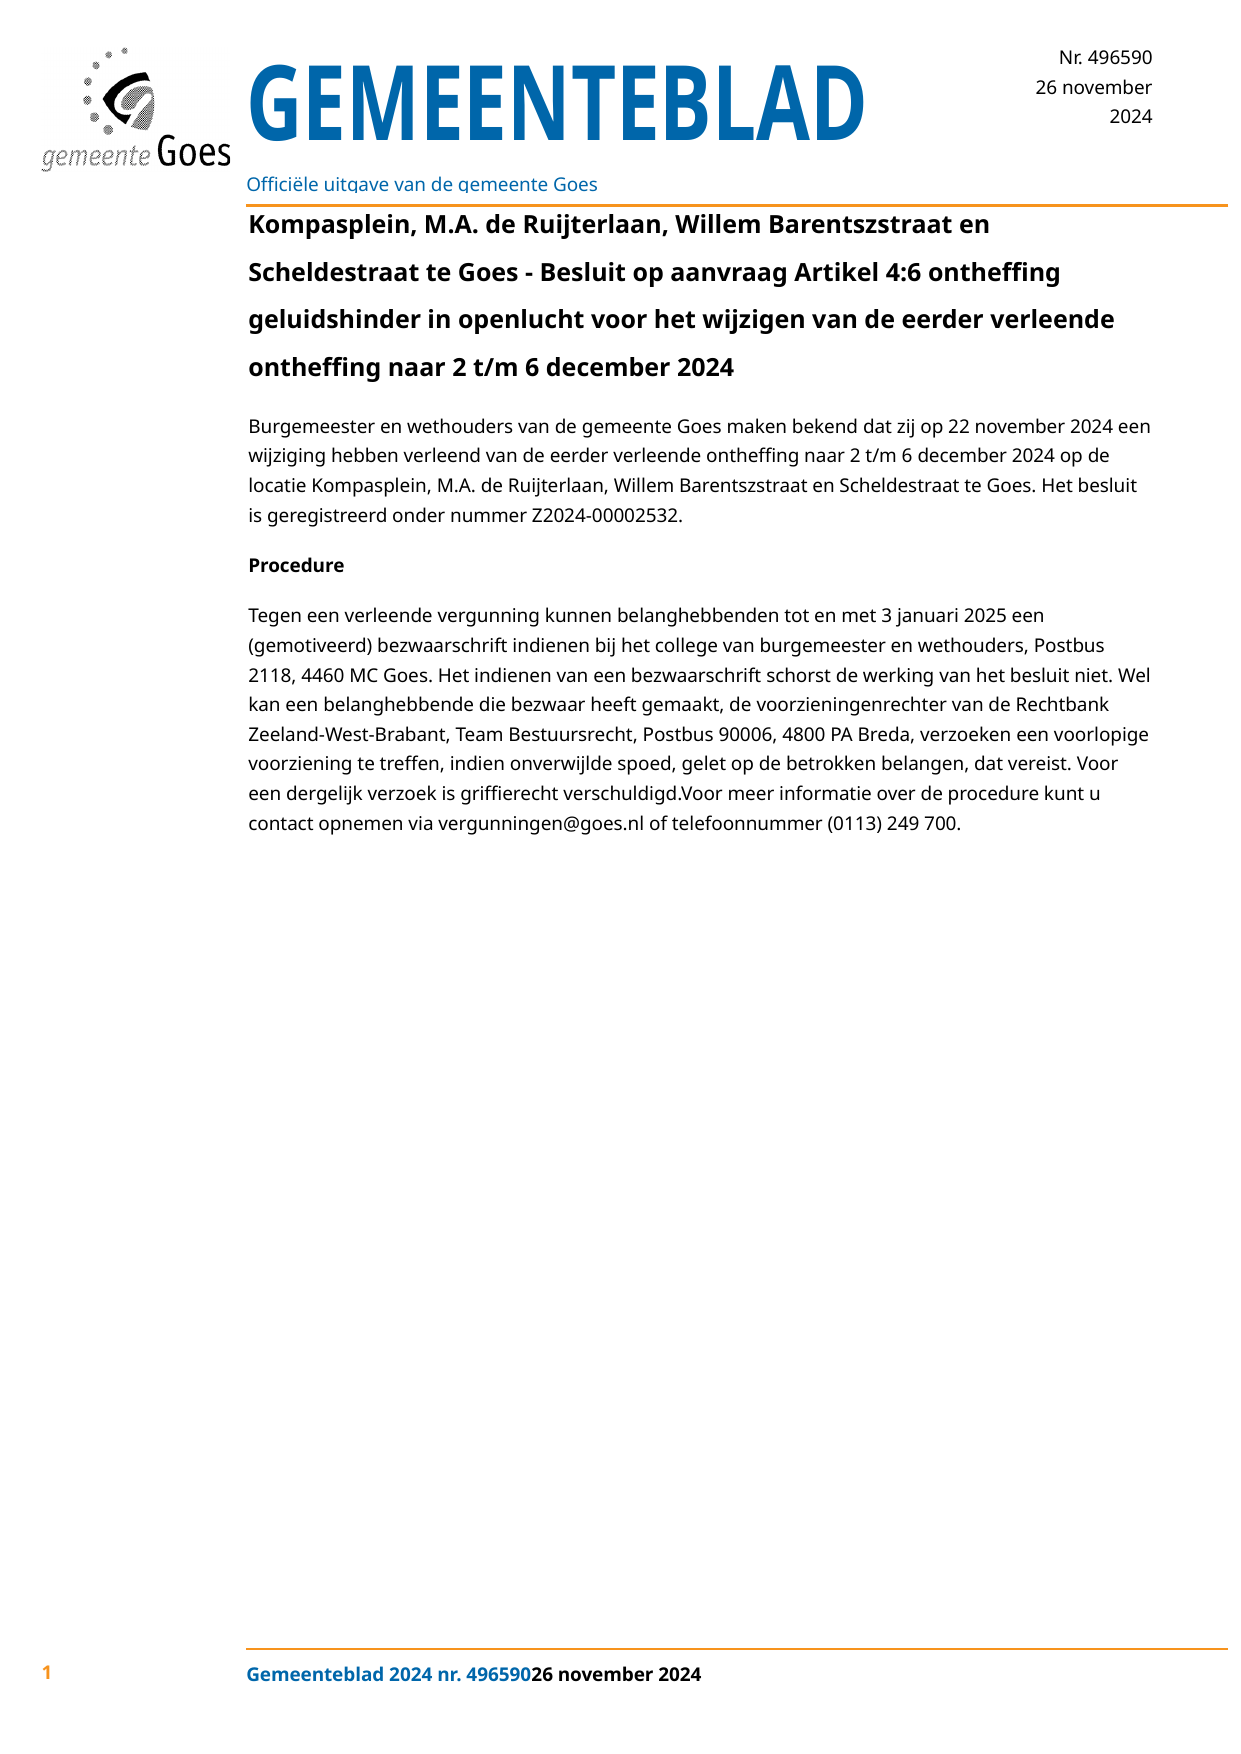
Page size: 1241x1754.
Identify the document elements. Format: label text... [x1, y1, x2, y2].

picture [41, 47, 231, 172]
text Procedure [248, 552, 1152, 578]
text Kompasplein, M.A. de Ruijterlaan, Willem Barentszstraat en Scheldestraat te Goes - Besluit op aanvraag Artikel 4:6 ontheffing geluidshinder in openlucht voor het wijzigen van de eerder verleende ontheffing naar 2 t/m 6 december 2024 [248, 207, 1152, 384]
text Burgemeester en wethouders van de gemeente Goes maken bekend dat zij op 22 november 2024 een wijziging hebben verleend van de eerder verleende ontheffing naar 2 t/m 6 december 2024 op de locatie Kompasplein, M.A. de Ruijterlaan, Willem Barentszstraat en Scheldestraat te Goes. Het besluit is geregistreerd onder nummer Z2024-00002532. [248, 413, 1152, 528]
text Tegen een verleende vergunning kunnen belanghebbenden tot en met 3 januari 2025 een (gemotiveerd) bezwaarschrift indienen bij het college van burgemeester en wethouders, Postbus 2118, 4460 MC Goes. Het indienen van een bezwaarschrift schorst de werking van het besluit niet. Wel kan een belanghebbende die bezwaar heeft gemaakt, de voorzieningenrechter van de Rechtbank Zeeland-West-Brabant, Team Bestuursrecht, Postbus 90006, 4800 PA Breda, verzoeken een voorlopige voorziening te treffen, indien onverwijlde spoed, gelet op de betrokken belangen, dat vereist. Voor een dergelijk verzoek is griffierecht verschuldigd.Voor meer informatie over de procedure kunt u contact opnemen via vergunningen@goes.nl of telefoonnummer (0113) 249 700. [248, 603, 1152, 836]
